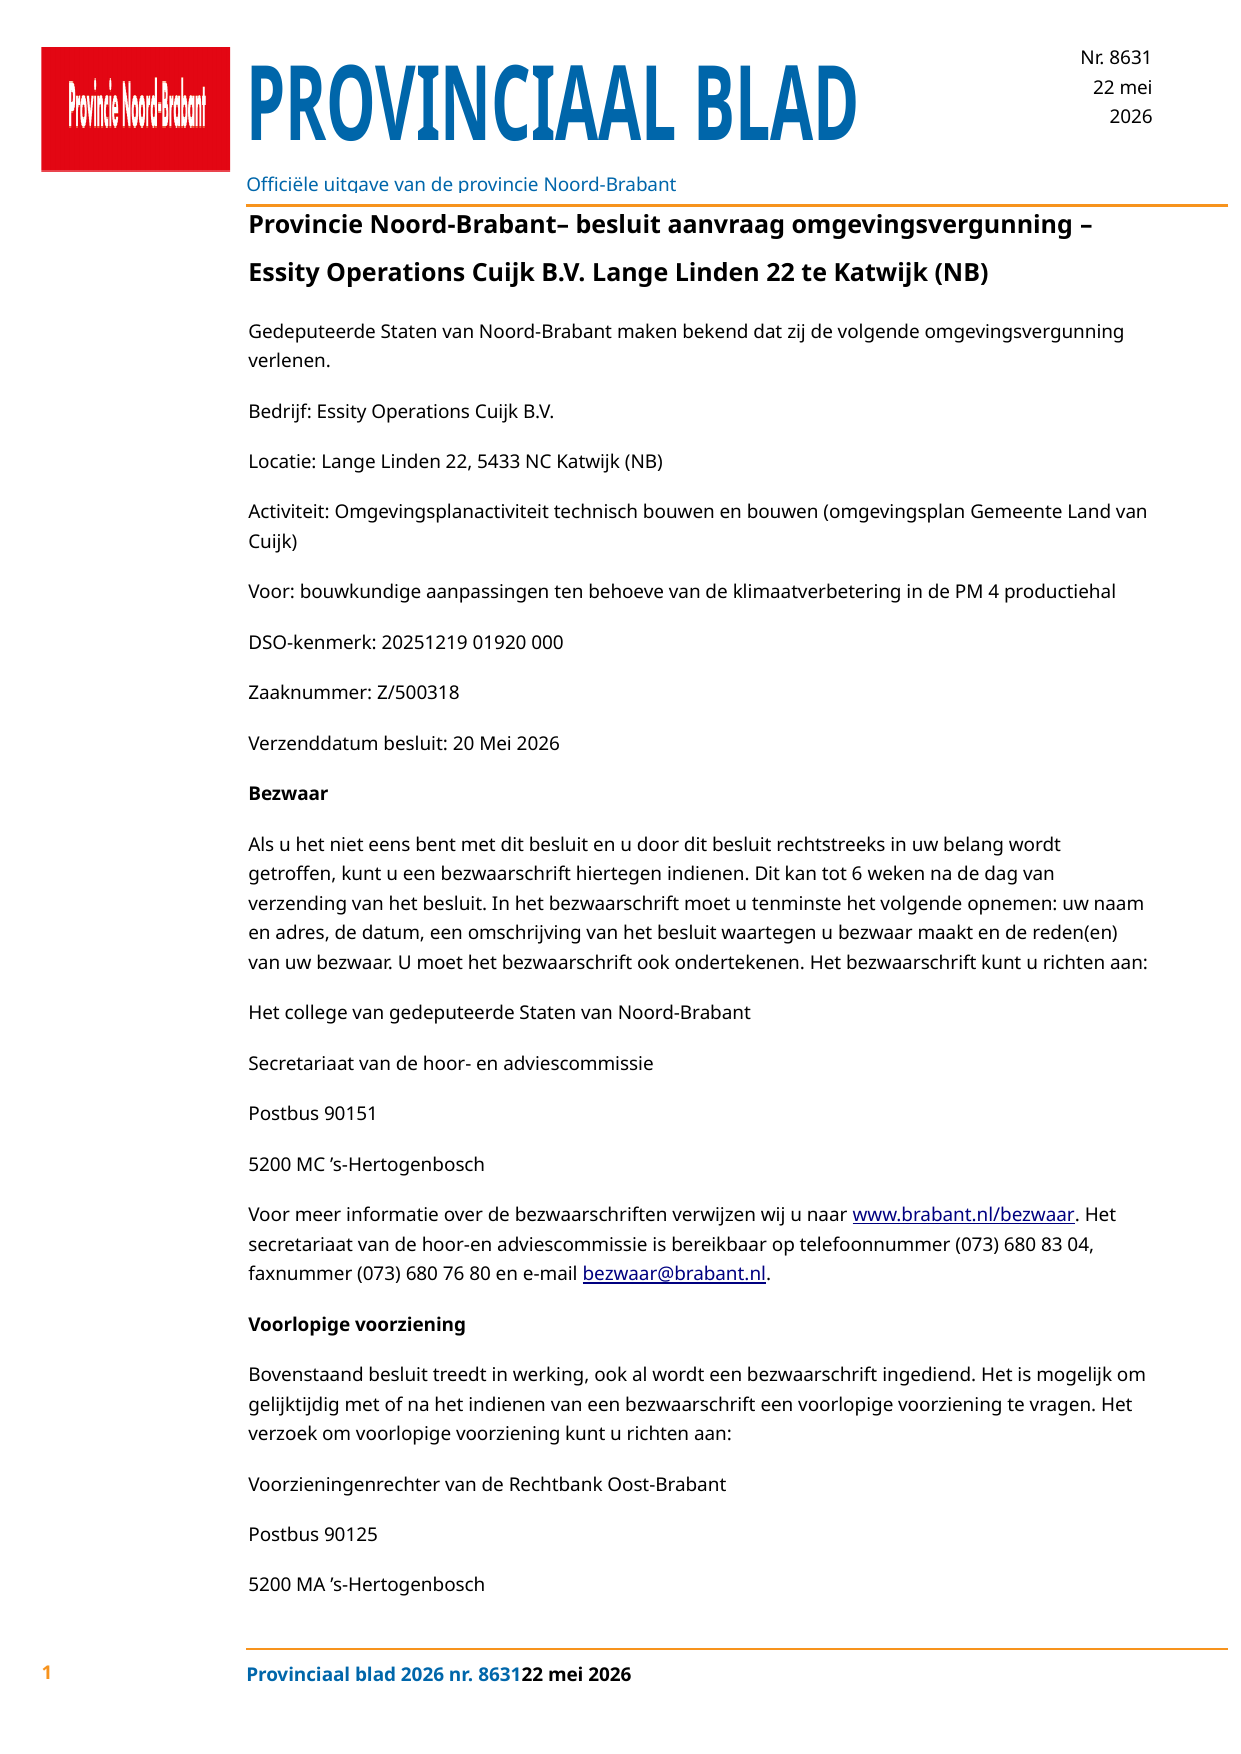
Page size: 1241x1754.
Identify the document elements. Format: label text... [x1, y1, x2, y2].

text Activiteit: Omgevingsplanactiviteit technisch bouwen en bouwen (omgevingsplan Gemeente Land van Cuijk) [248, 499, 1152, 554]
text Bovenstaand besluit treedt in werking, ook al wordt een bezwaarschrift ingediend. Het is mogelijk om gelijktijdig met of na het indienen van een bezwaarschrift een voorlopige voorziening te vragen. Het verzoek om voorlopige voorziening kunt u richten aan: [248, 1361, 1152, 1446]
text DSO-kenmerk: 20251219 01920 000 [248, 629, 1152, 655]
text Als u het niet eens bent met dit besluit en u door dit besluit rechtstreeks in uw belang wordt getroffen, kunt u een bezwaarschrift hiertegen indienen. Dit kan tot 6 weken na de dag van verzending van het besluit. In het bezwaarschrift moet u tenminste het volgende opnemen: uw naam en adres, de datum, een omschrijving van het besluit waartegen u bezwaar maakt en de reden(en) van uw bezwaar. U moet het bezwaarschrift ook ondertekenen. Het bezwaarschrift kunt u richten aan: [248, 831, 1152, 975]
text Voor meer informatie over de bezwaarschriften verwijzen wij u naar www.brabant.nl/bezwaar. Het secretariaat van de hoor-en adviescommissie is bereikbaar op telefoonnummer (073) 680 83 04, faxnummer (073) 680 76 80 en e-mail bezwaar@brabant.nl. [248, 1201, 1152, 1286]
text Voor: bouwkundige aanpassingen ten behoeve van de klimaatverbetering in de PM 4 productiehal [248, 579, 1152, 604]
text Gedeputeerde Staten van Noord-Brabant maken bekend dat zij de volgende omgevingsvergunning verlenen. [248, 318, 1152, 373]
text Zaaknummer: Z/500318 [248, 679, 1152, 705]
text Voorzieningenrechter van de Rechtbank Oost-Brabant [248, 1471, 1152, 1497]
text 5200 MC ’s-Hertogenbosch [248, 1151, 1152, 1177]
text Secretariaat van de hoor- en adviescommissie [248, 1050, 1152, 1076]
text Het college van gedeputeerde Staten van Noord-Brabant [248, 999, 1152, 1025]
text Verzenddatum besluit: 20 Mei 2026 [248, 730, 1152, 756]
text Postbus 90151 [248, 1100, 1152, 1126]
text Postbus 90125 [248, 1521, 1152, 1547]
text Locatie: Lange Linden 22, 5433 NC Katwijk (NB) [248, 448, 1152, 474]
text 5200 MA ’s-Hertogenbosch [248, 1572, 1152, 1597]
text Bedrijf: Essity Operations Cuijk B.V. [248, 398, 1152, 424]
text Bezwaar [248, 780, 1152, 806]
picture [41, 47, 231, 172]
text Voorlopige voorziening [248, 1311, 1152, 1337]
text Provincie Noord-Brabant– besluit aanvraag omgevingsvergunning – Essity Operations Cuijk B.V. Lange Linden 22 te Katwijk (NB) [248, 207, 1152, 288]
